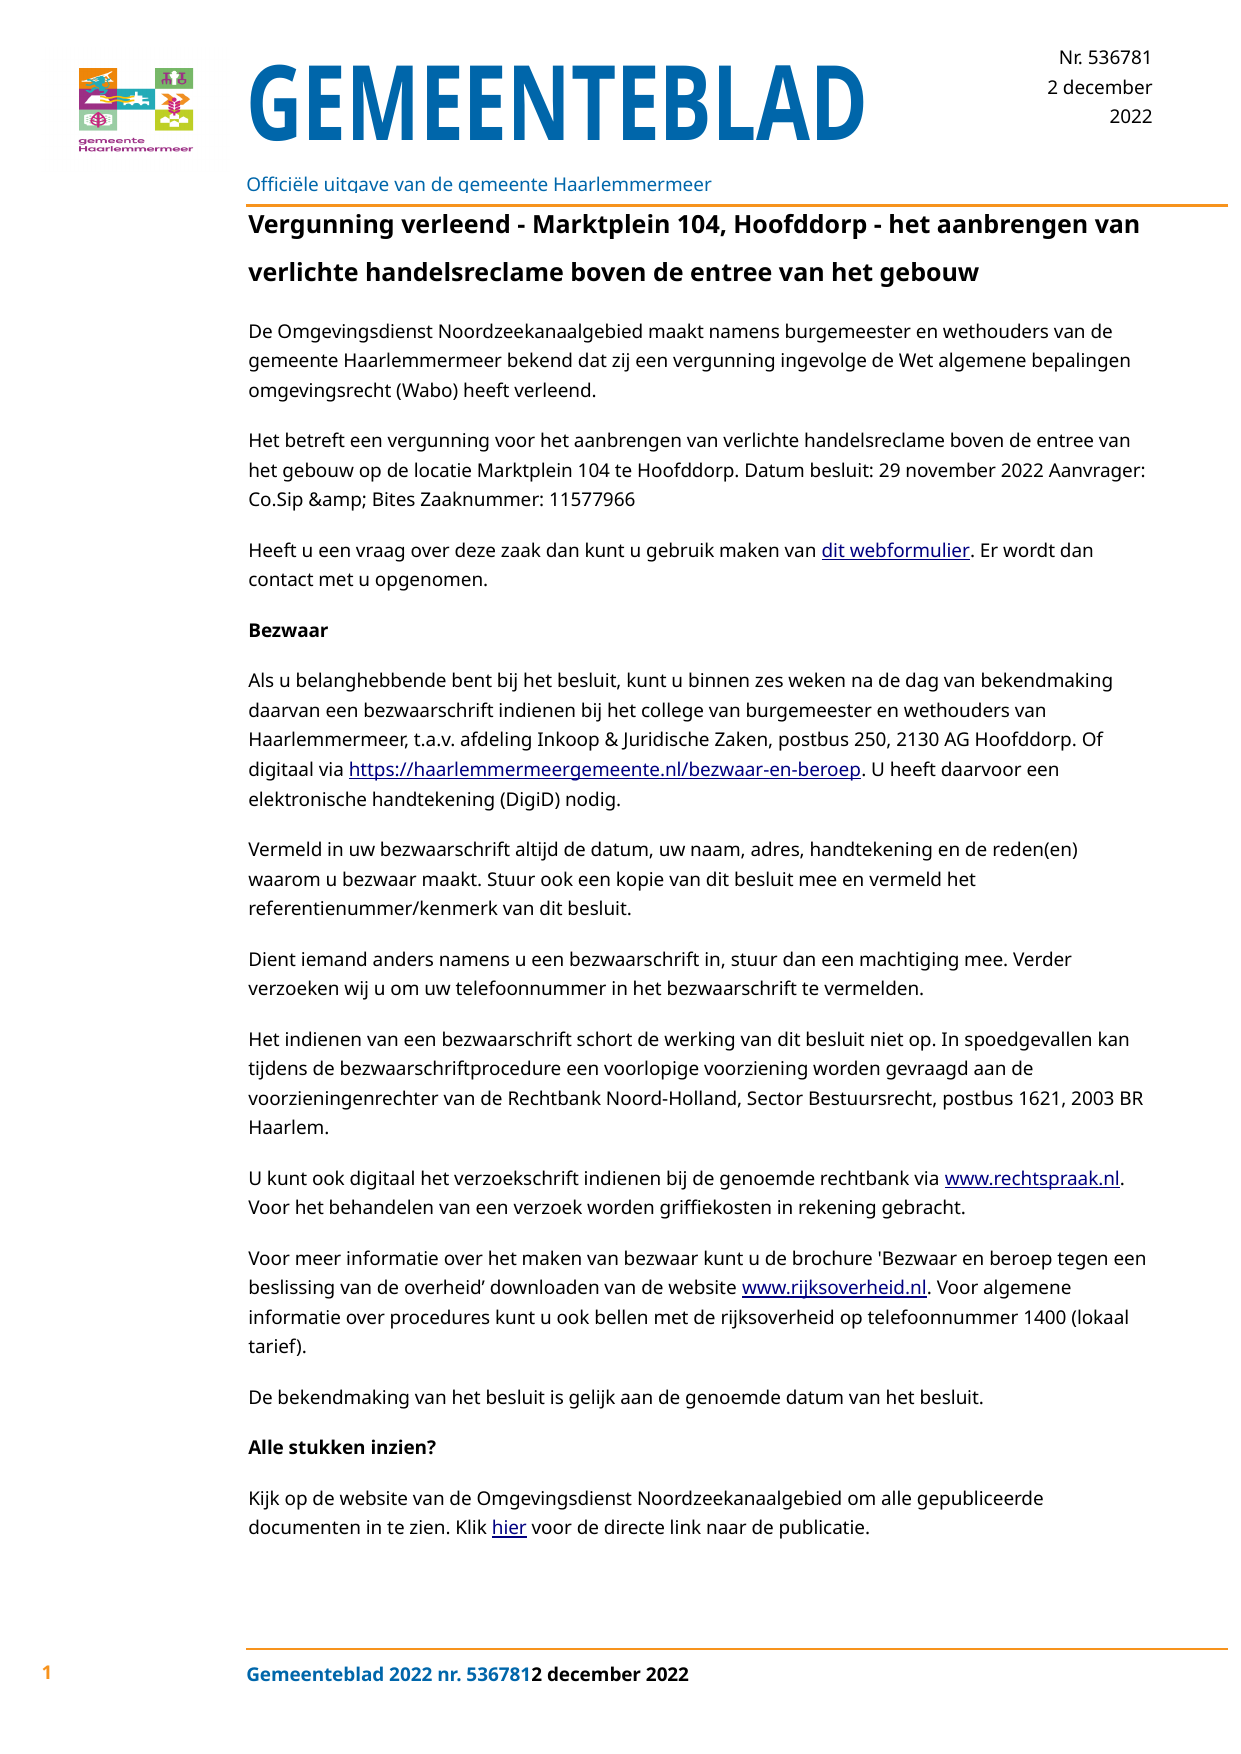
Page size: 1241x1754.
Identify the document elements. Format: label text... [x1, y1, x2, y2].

text Het betreft een vergunning voor het aanbrengen van verlichte handelsreclame boven de entree van het gebouw op de locatie Marktplein 104 te Hoofddorp. Datum besluit: 29 november 2022 Aanvrager: Co.Sip &amp; Bites Zaaknummer: 11577966 [248, 427, 1152, 512]
text U kunt ook digitaal het verzoekschrift indienen bij de genoemde rechtbank via www.rechtspraak.nl. Voor het behandelen van een verzoek worden griffiekosten in rekening gebracht. [248, 1165, 1152, 1220]
text Kijk op de website van de Omgevingsdienst Noordzeekanaalgebied om alle gepubliceerde documenten in te zien. Klik hier voor de directe link naar de publicatie. [248, 1485, 1152, 1540]
text Vergunning verleend - Marktplein 104, Hoofddorp - het aanbrengen van verlichte handelsreclame boven de entree van het gebouw [248, 207, 1152, 288]
text Vermeld in uw bezwaarschrift altijd de datum, uw naam, adres, handtekening en de reden(en) waarom u bezwaar maakt. Stuur ook een kopie van dit besluit mee en vermeld het referentienummer/kenmerk van dit besluit. [248, 836, 1152, 921]
text Dient iemand anders namens u een bezwaarschrift in, stuur dan een machtiging mee. Verder verzoeken wij u om uw telefoonnummer in het bezwaarschrift te vermelden. [248, 946, 1152, 1001]
text Het indienen van een bezwaarschrift schort de werking van dit besluit niet op. In spoedgevallen kan tijdens de bezwaarschriftprocedure een voorlopige voorziening worden gevraagd aan de voorzieningenrechter van de Rechtbank Noord-Holland, Sector Bestuursrecht, postbus 1621, 2003 BR Haarlem. [248, 1026, 1152, 1140]
picture [41, 47, 231, 172]
text Als u belanghebbende bent bij het besluit, kunt u binnen zes weken na de dag van bekendmaking daarvan een bezwaarschrift indienen bij het college van burgemeester en wethouders van Haarlemmermeer, t.a.v. afdeling Inkoop & Juridische Zaken, postbus 250, 2130 AG Hoofddorp. Of digitaal via https://haarlemmermeergemeente.nl/bezwaar-en-beroep. U heeft daarvoor een elektronische handtekening (DigiD) nodig. [248, 667, 1152, 812]
text De bekendmaking van het besluit is gelijk aan de genoemde datum van het besluit. [248, 1384, 1152, 1410]
text Alle stukken inzien? [248, 1434, 1152, 1460]
text Bezwaar [248, 617, 1152, 643]
text De Omgevingsdienst Noordzeekanaalgebied maakt namens burgemeester en wethouders van de gemeente Haarlemmermeer bekend dat zij een vergunning ingevolge de Wet algemene bepalingen omgevingsrecht (Wabo) heeft verleend. [248, 318, 1152, 403]
text Voor meer informatie over het maken van bezwaar kunt u de brochure 'Bezwaar en beroep tegen een beslissing van de overheid’ downloaden van de website www.rijksoverheid.nl. Voor algemene informatie over procedures kunt u ook bellen met de rijksoverheid op telefoonnummer 1400 (lokaal tarief). [248, 1245, 1152, 1359]
text Heeft u een vraag over deze zaak dan kunt u gebruik maken van dit webformulier. Er wordt dan contact met u opgenomen. [248, 537, 1152, 592]
